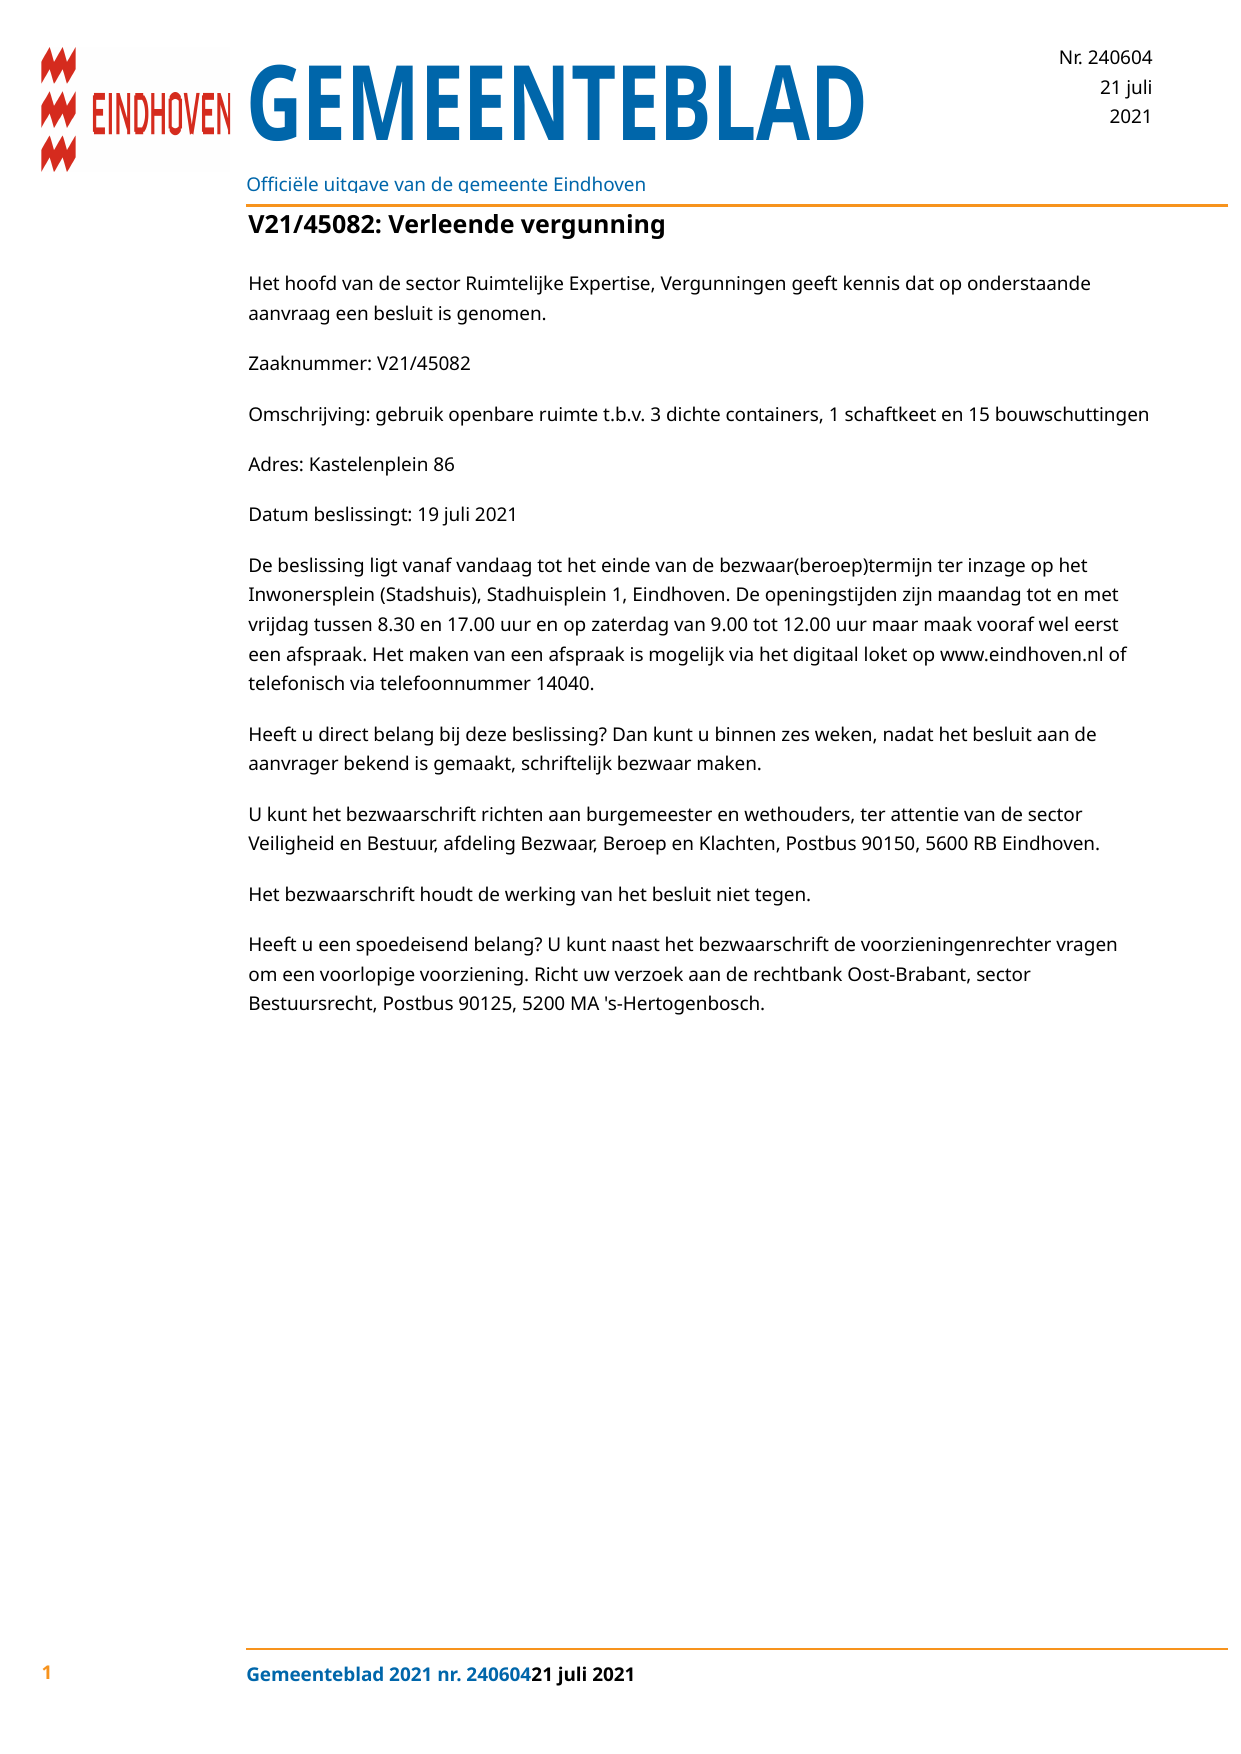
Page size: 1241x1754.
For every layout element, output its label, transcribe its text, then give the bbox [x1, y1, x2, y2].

text De beslissing ligt vanaf vandaag tot het einde van de bezwaar(beroep)termijn ter inzage op het Inwonersplein (Stadshuis), Stadhuisplein 1, Eindhoven. De openingstijden zijn maandag tot en met vrijdag tussen 8.30 en 17.00 uur en op zaterdag van 9.00 tot 12.00 uur maar maak vooraf wel eerst een afspraak. Het maken van een afspraak is mogelijk via het digitaal loket op www.eindhoven.nl of telefonisch via telefoonnummer 14040. [248, 552, 1152, 696]
text U kunt het bezwaarschrift richten aan burgemeester en wethouders, ter attentie van de sector Veiligheid en Bestuur, afdeling Bezwaar, Beroep en Klachten, Postbus 90150, 5600 RB Eindhoven. [248, 801, 1152, 856]
text Adres: Kastelenplein 86 [248, 451, 1152, 477]
text Omschrijving: gebruik openbare ruimte t.b.v. 3 dichte containers, 1 schaftkeet en 15 bouwschuttingen [248, 401, 1152, 426]
text Heeft u direct belang bij deze beslissing? Dan kunt u binnen zes weken, nadat het besluit aan de aanvrager bekend is gemaakt, schriftelijk bezwaar maken. [248, 721, 1152, 776]
text Zaaknummer: V21/45082 [248, 350, 1152, 376]
text Datum beslissingt: 19 juli 2021 [248, 502, 1152, 527]
text Het bezwaarschrift houdt de werking van het besluit niet tegen. [248, 881, 1152, 906]
text Het hoofd van de sector Ruimtelijke Expertise, Vergunningen geeft kennis dat op onderstaande aanvraag een besluit is genomen. [248, 270, 1152, 326]
text Heeft u een spoedeisend belang? U kunt naast het bezwaarschrift de voorzieningenrechter vragen om een voorlopige voorziening. Richt uw verzoek aan de rechtbank Oost-Brabant, sector Bestuursrecht, Postbus 90125, 5200 MA 's-Hertogenbosch. [248, 931, 1152, 1016]
text V21/45082: Verleende vergunning [248, 207, 1152, 241]
picture [41, 47, 231, 172]
